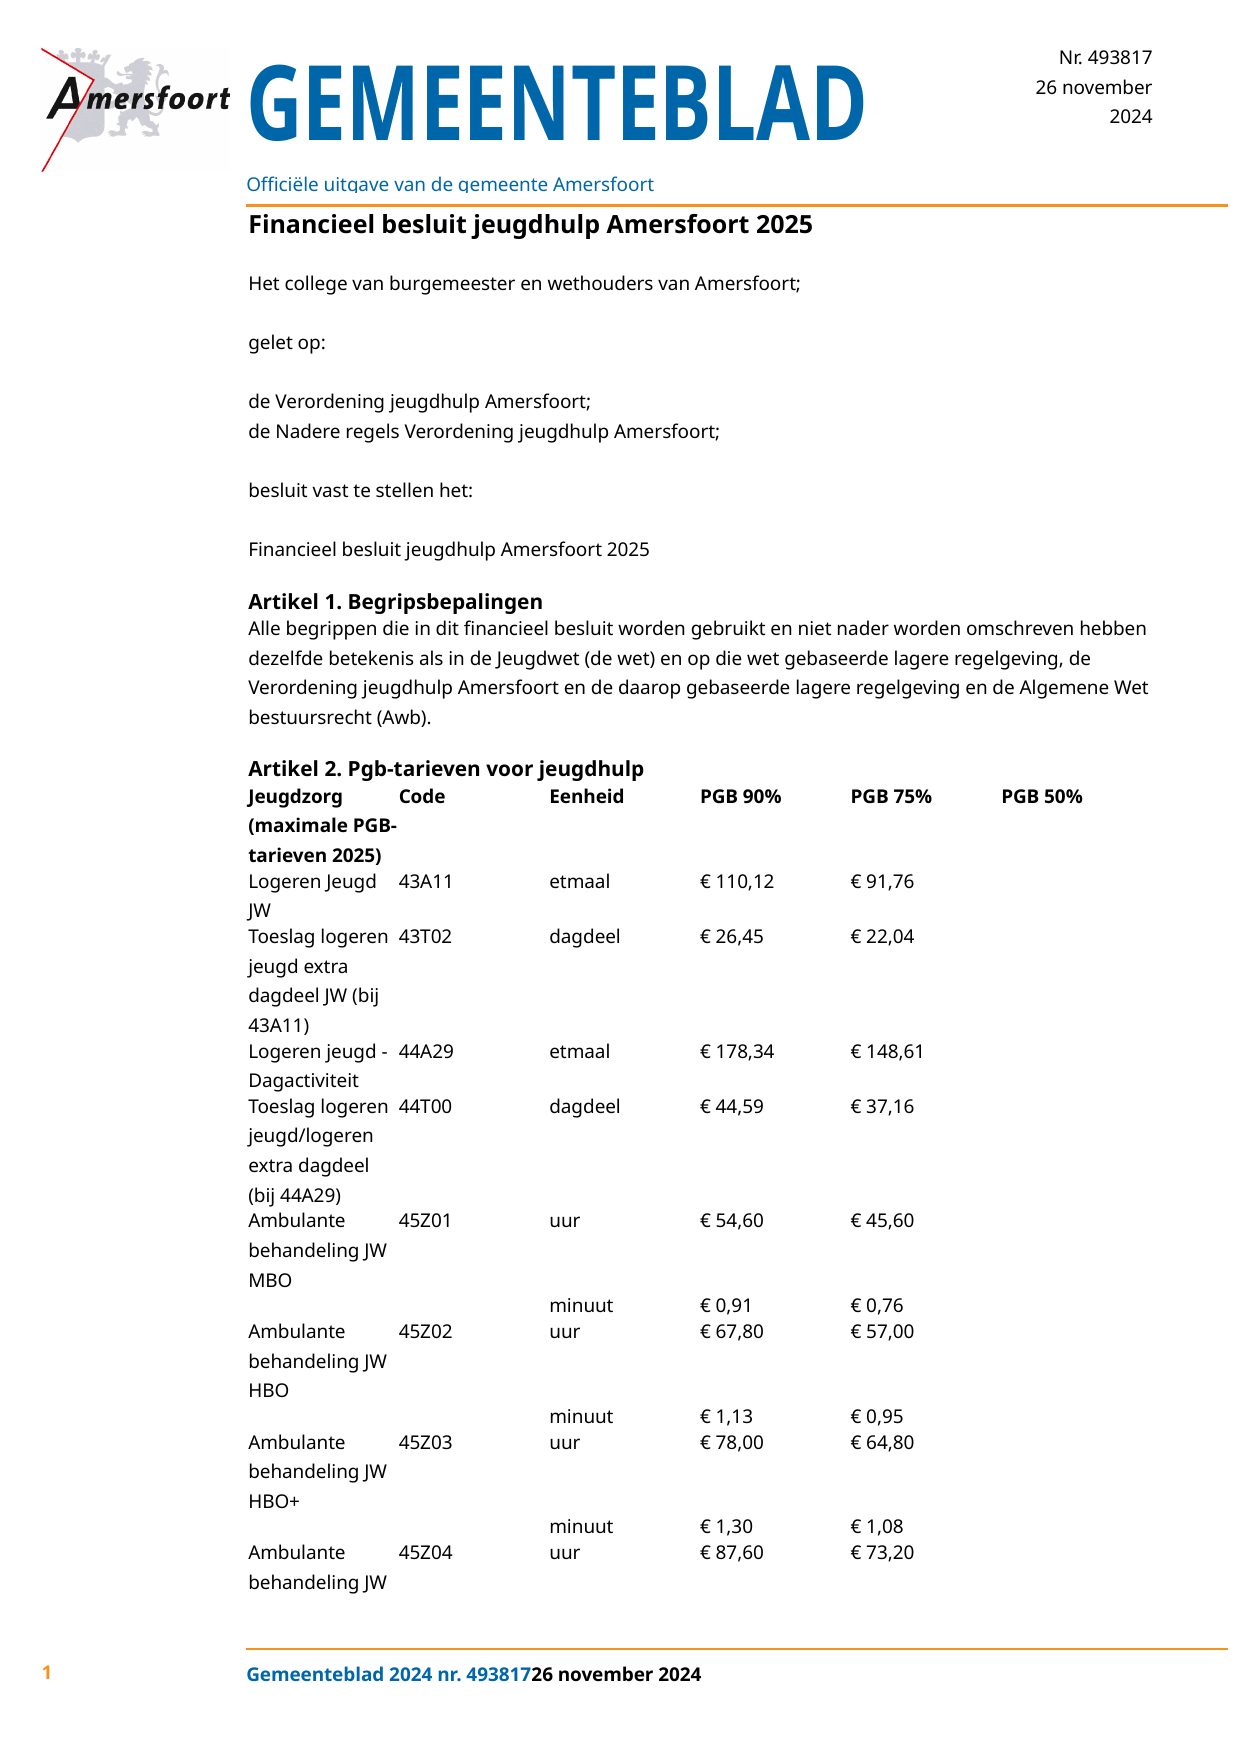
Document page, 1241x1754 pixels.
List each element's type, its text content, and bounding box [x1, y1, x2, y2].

text Artikel 1. Begripsbepalingen [248, 587, 1152, 615]
table_cell Ambulante behandeling JW HBO+ [248, 1429, 398, 1514]
table_cell Ambulante behandeling JW MBO [248, 1208, 398, 1292]
text besluit vast te stellen het: [248, 477, 1152, 503]
text Artikel 2. Pgb-tarieven voor jeugdhulp [248, 754, 1152, 783]
table_cell € 0,76 [850, 1293, 1001, 1318]
table_cell € 45,60 [850, 1208, 1001, 1292]
table_cell [248, 1403, 398, 1429]
picture [41, 47, 231, 172]
text Financieel besluit jeugdhulp Amersfoort 2025 [248, 537, 1152, 562]
table_cell minuut [549, 1514, 700, 1539]
table_header Code [399, 783, 549, 868]
table_cell [1001, 1318, 1152, 1403]
table_cell uur [549, 1318, 700, 1403]
table_cell € 26,45 [700, 923, 850, 1038]
table_header PGB 90% [700, 783, 850, 868]
text de Verordening jeugdhulp Amersfoort; [248, 389, 1152, 414]
table_cell 43T02 [399, 923, 549, 1038]
table_cell [248, 1293, 398, 1318]
table_cell € 37,16 [850, 1093, 1001, 1208]
table_cell etmaal [549, 1038, 700, 1093]
table_cell € 67,80 [700, 1318, 850, 1403]
table_cell [399, 1403, 549, 1429]
table_cell uur [549, 1429, 700, 1514]
table_cell 44A29 [399, 1038, 549, 1093]
table_cell [399, 1514, 549, 1539]
table_cell € 44,59 [700, 1093, 850, 1208]
table_cell Toeslag logeren jeugd extra dagdeel JW (bij 43A11) [248, 923, 398, 1038]
table_cell € 1,30 [700, 1514, 850, 1539]
text Financieel besluit jeugdhulp Amersfoort 2025 [248, 207, 1152, 241]
table_cell etmaal [549, 868, 700, 923]
table_cell € 1,13 [700, 1403, 850, 1429]
table_header PGB 75% [850, 783, 1001, 868]
table_cell [1001, 1540, 1152, 1595]
table_cell € 78,00 [700, 1429, 850, 1514]
table_cell € 148,61 [850, 1038, 1001, 1093]
table_cell € 1,08 [850, 1514, 1001, 1539]
table_cell € 110,12 [700, 868, 850, 923]
table_header Jeugdzorg (maximale PGB-tarieven 2025) [248, 783, 398, 868]
table_cell € 64,80 [850, 1429, 1001, 1514]
table_cell 43A11 [399, 868, 549, 923]
table_cell € 87,60 [700, 1540, 850, 1595]
table_cell [1001, 1038, 1152, 1093]
table_cell € 57,00 [850, 1318, 1001, 1403]
table_cell € 22,04 [850, 923, 1001, 1038]
table_cell [1001, 923, 1152, 1038]
table_cell [1001, 1293, 1152, 1318]
text gelet op: [248, 329, 1152, 355]
table_cell [1001, 1208, 1152, 1292]
table_cell [1001, 868, 1152, 923]
table_cell Ambulante behandeling JW [248, 1540, 398, 1595]
table_cell [1001, 1429, 1152, 1514]
table_cell Logeren jeugd - Dagactiviteit [248, 1038, 398, 1093]
table_cell € 73,20 [850, 1540, 1001, 1595]
table_cell € 178,34 [700, 1038, 850, 1093]
text Alle begrippen die in dit financieel besluit worden gebruikt en niet nader worden omschreven hebben dezelfde betekenis als in de Jeugdwet (de wet) en op die wet gebaseerde lagere regelgeving, de Verordening jeugdhulp Amersfoort en de daarop gebaseerde lagere regelgeving en de Algemene Wet bestuursrecht (Awb). [248, 615, 1152, 730]
table_cell uur [549, 1540, 700, 1595]
table_cell Toeslag logeren jeugd/logeren extra dagdeel (bij 44A29) [248, 1093, 398, 1208]
table_cell Logeren Jeugd JW [248, 868, 398, 923]
table_cell Ambulante behandeling JW HBO [248, 1318, 398, 1403]
table_cell [248, 1514, 398, 1539]
table_cell uur [549, 1208, 700, 1292]
text Het college van burgemeester en wethouders van Amersfoort; [248, 270, 1152, 296]
table_header PGB 50% [1001, 783, 1152, 868]
table_cell [1001, 1403, 1152, 1429]
table_cell € 0,91 [700, 1293, 850, 1318]
table_cell 45Z04 [399, 1540, 549, 1595]
table_cell dagdeel [549, 1093, 700, 1208]
table_cell € 54,60 [700, 1208, 850, 1292]
table_cell 45Z02 [399, 1318, 549, 1403]
table_cell 44T00 [399, 1093, 549, 1208]
table_cell € 0,95 [850, 1403, 1001, 1429]
table_cell 45Z01 [399, 1208, 549, 1292]
table_cell [1001, 1514, 1152, 1539]
table_header Eenheid [549, 783, 700, 868]
table_cell 45Z03 [399, 1429, 549, 1514]
table_cell [1001, 1093, 1152, 1208]
table_cell € 91,76 [850, 868, 1001, 923]
table_cell minuut [549, 1403, 700, 1429]
text de Nadere regels Verordening jeugdhulp Amersfoort; [248, 418, 1152, 444]
table_cell dagdeel [549, 923, 700, 1038]
table_cell minuut [549, 1293, 700, 1318]
table_cell [399, 1293, 549, 1318]
